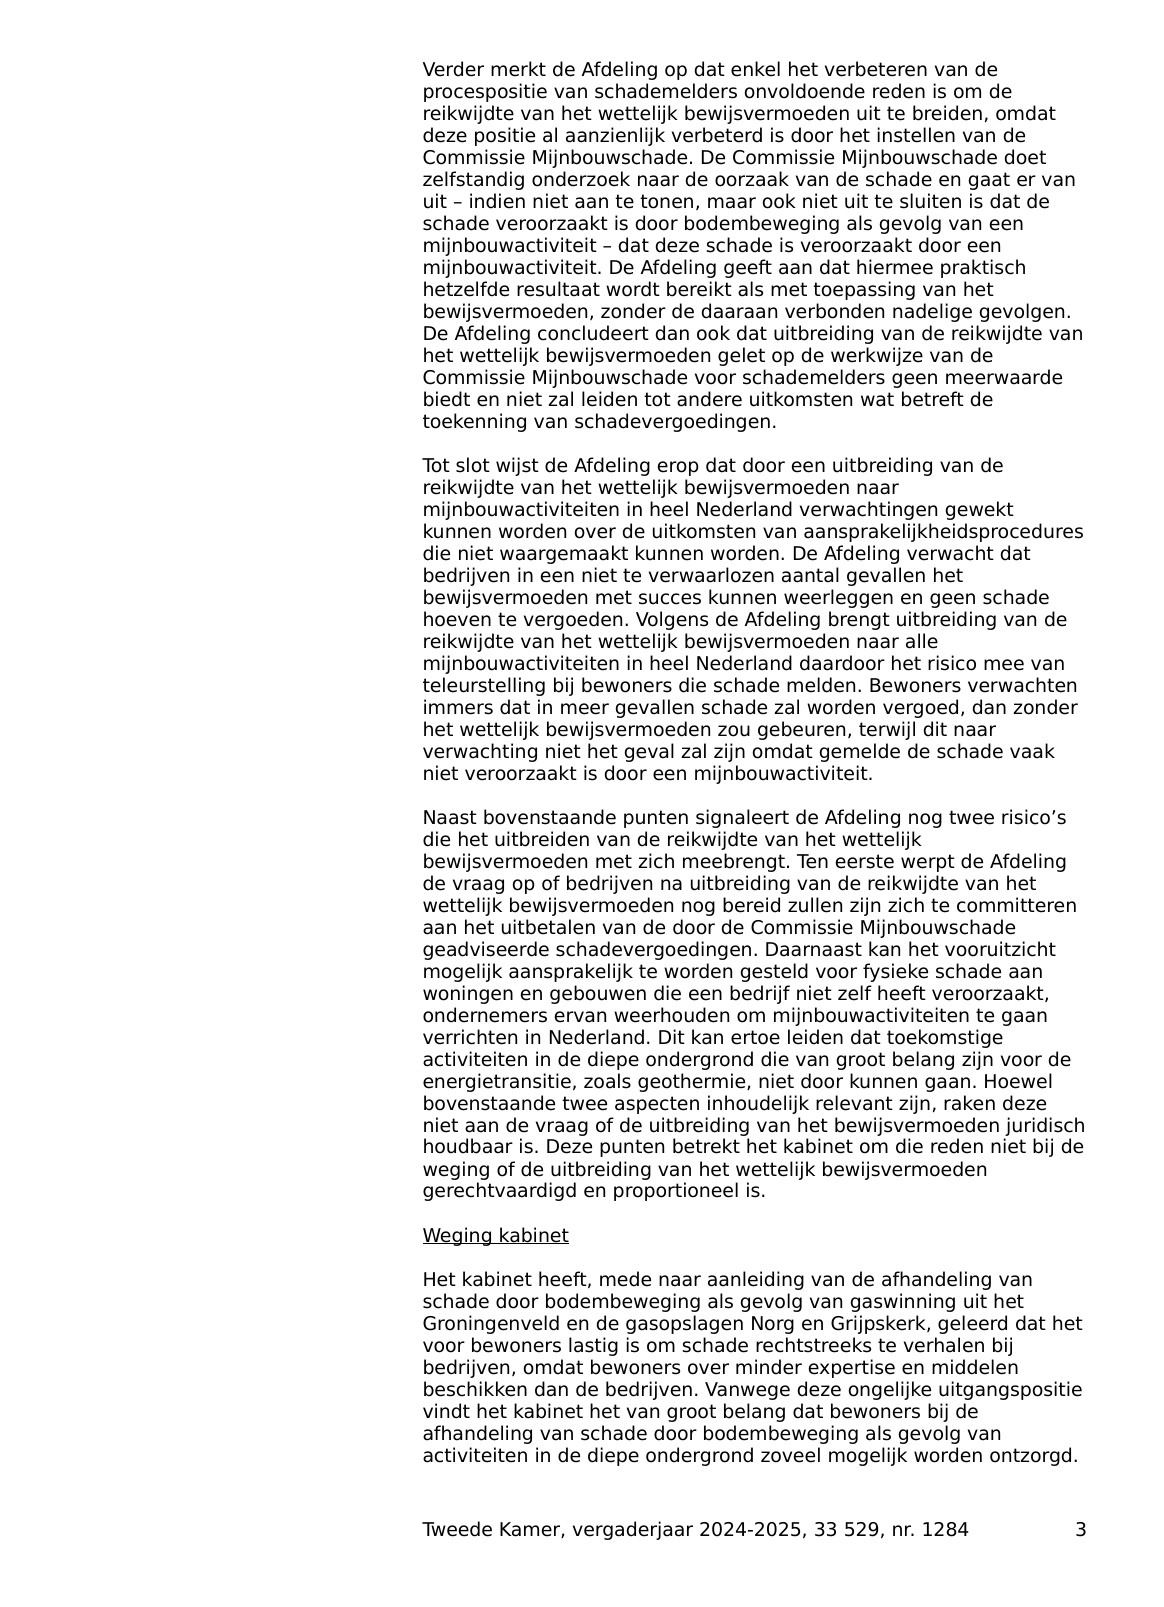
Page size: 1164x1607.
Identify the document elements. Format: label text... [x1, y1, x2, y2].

text Naast bovenstaande punten signaleert de Afdeling nog twee risico’s die het uitbreiden van de reikwijdte van het wettelijk bewijsvermoeden met zich meebrengt. Ten eerste werpt de Afdeling de vraag op of bedrijven na uitbreiding van de reikwijdte van het wettelijk bewijsvermoeden nog bereid zullen zijn zich te committeren aan het uitbetalen van de door de Commissie Mijnbouwschade geadviseerde schadevergoedingen. Daarnaast kan het vooruitzicht mogelijk aansprakelijk te worden gesteld voor fysieke schade aan woningen en gebouwen die een bedrijf niet zelf heeft veroorzaakt, ondernemers ervan weerhouden om mijnbouwactiviteiten te gaan verrichten in Nederland. Dit kan ertoe leiden dat toekomstige activiteiten in de diepe ondergrond die van groot belang zijn voor de energietransitie, zoals geothermie, niet door kunnen gaan. Hoewel bovenstaande twee aspecten inhoudelijk relevant zijn, raken deze niet aan de vraag of de uitbreiding van het bewijsvermoeden juridisch houdbaar is. Deze punten betrekt het kabinet om die reden niet bij de weging of de uitbreiding van het wettelijk bewijsvermoeden gerechtvaardigd en proportioneel is. [422, 807, 1087, 1202]
subtitle Weging kabinet [422, 1224, 1087, 1247]
text Tot slot wijst de Afdeling erop dat door een uitbreiding van de reikwijdte van het wettelijk bewijsvermoeden naar mijnbouwactiviteiten in heel Nederland verwachtingen gewekt kunnen worden over de uitkomsten van aansprakelijkheidsprocedures die niet waargemaakt kunnen worden. De Afdeling verwacht dat bedrijven in een niet te verwaarlozen aantal gevallen het bewijsvermoeden met succes kunnen weerleggen en geen schade hoeven te vergoeden. Volgens de Afdeling brengt uitbreiding van de reikwijdte van het wettelijk bewijsvermoeden naar alle mijnbouwactiviteiten in heel Nederland daardoor het risico mee van teleurstelling bij bewoners die schade melden. Bewoners verwachten immers dat in meer gevallen schade zal worden vergoed, dan zonder het wettelijk bewijsvermoeden zou gebeuren, terwijl dit naar verwachting niet het geval zal zijn omdat gemelde de schade vaak niet veroorzaakt is door een mijnbouwactiviteit. [422, 455, 1087, 784]
text Het kabinet heeft, mede naar aanleiding van de afhandeling van schade door bodembeweging als gevolg van gaswinning uit het Groningenveld en de gasopslagen Norg en Grijpskerk, geleerd dat het voor bewoners lastig is om schade rechtstreeks te verhalen bij bedrijven, omdat bewoners over minder expertise en middelen beschikken dan de bedrijven. Vanwege deze ongelijke uitgangspositie vindt het kabinet het van groot belang dat bewoners bij de afhandeling van schade door bodembeweging als gevolg van activiteiten in de diepe ondergrond zoveel mogelijk worden ontzorgd. [422, 1269, 1087, 1467]
text Verder merkt de Afdeling op dat enkel het verbeteren van de procespositie van schademelders onvoldoende reden is om de reikwijdte van het wettelijk bewijsvermoeden uit te breiden, omdat deze positie al aanzienlijk verbeterd is door het instellen van de Commissie Mijnbouwschade. De Commissie Mijnbouwschade doet zelfstandig onderzoek naar de oorzaak van de schade en gaat er van uit – indien niet aan te tonen, maar ook niet uit te sluiten is dat de schade veroorzaakt is door bodembeweging als gevolg van een mijnbouwactiviteit – dat deze schade is veroorzaakt door een mijnbouwactiviteit. De Afdeling geeft aan dat hiermee praktisch hetzelfde resultaat wordt bereikt als met toepassing van het bewijsvermoeden, zonder de daaraan verbonden nadelige gevolgen. De Afdeling concludeert dan ook dat uitbreiding van de reikwijdte van het wettelijk bewijsvermoeden gelet op de werkwijze van de Commissie Mijnbouwschade voor schademelders geen meerwaarde biedt en niet zal leiden tot andere uitkomsten wat betreft de toekenning van schadevergoedingen. [422, 59, 1087, 433]
